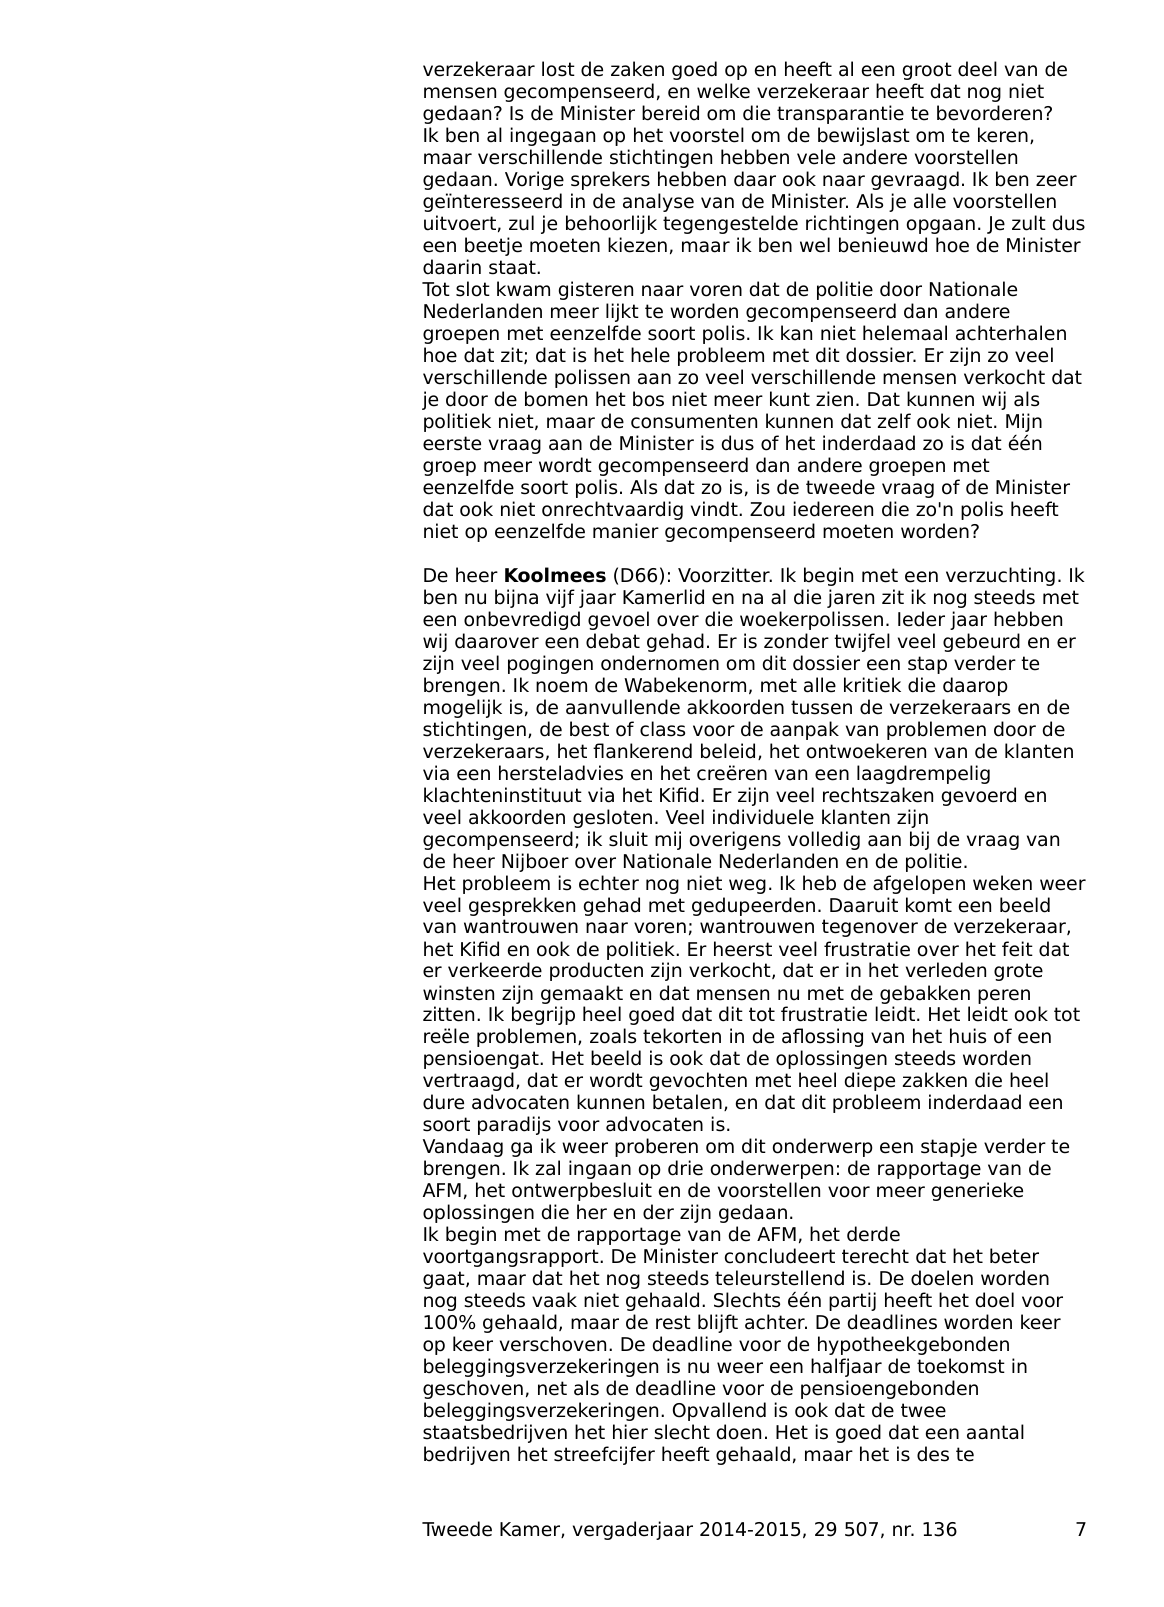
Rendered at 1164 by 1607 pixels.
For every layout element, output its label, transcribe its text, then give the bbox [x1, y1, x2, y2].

text Vandaag ga ik weer proberen om dit onderwerp een stapje verder te brengen. Ik zal ingaan op drie onderwerpen: de rapportage van de AFM, het ontwerpbesluit en de voorstellen voor meer generieke oplossingen die her en der zijn gedaan. [422, 1136, 1087, 1224]
text Tot slot kwam gisteren naar voren dat de politie door Nationale Nederlanden meer lijkt te worden gecompenseerd dan andere groepen met eenzelfde soort polis. Ik kan niet helemaal achterhalen hoe dat zit; dat is het hele probleem met dit dossier. Er zijn zo veel verschillende polissen aan zo veel verschillende mensen verkocht dat je door de bomen het bos niet meer kunt zien. Dat kunnen wij als politiek niet, maar de consumenten kunnen dat zelf ook niet. Mijn eerste vraag aan de Minister is dus of het inderdaad zo is dat één groep meer wordt gecompenseerd dan andere groepen met eenzelfde soort polis. Als dat zo is, is de tweede vraag of de Minister dat ook niet onrechtvaardig vindt. Zou iedereen die zo'n polis heeft niet op eenzelfde manier gecompenseerd moeten worden? [422, 279, 1087, 543]
text verzekeraar lost de zaken goed op en heeft al een groot deel van de mensen gecompenseerd, en welke verzekeraar heeft dat nog niet gedaan? Is de Minister bereid om die transparantie te bevorderen? [422, 59, 1087, 125]
text Ik begin met de rapportage van de AFM, het derde voortgangsrapport. De Minister concludeert terecht dat het beter gaat, maar dat het nog steeds teleurstellend is. De doelen worden nog steeds vaak niet gehaald. Slechts één partij heeft het doel voor 100% gehaald, maar de rest blijft achter. De deadlines worden keer op keer verschoven. De deadline voor de hypotheekgebonden beleggingsverzekeringen is nu weer een halfjaar de toekomst in geschoven, net als de deadline voor de pensioengebonden beleggingsverzekeringen. Opvallend is ook dat de twee staatsbedrijven het hier slecht doen. Het is goed dat een aantal bedrijven het streefcijfer heeft gehaald, maar het is des te [422, 1224, 1087, 1466]
text De heer Koolmees (D66): Voorzitter. Ik begin met een verzuchting. Ik ben nu bijna vijf jaar Kamerlid en na al die jaren zit ik nog steeds met een onbevredigd gevoel over die woekerpolissen. Ieder jaar hebben wij daarover een debat gehad. Er is zonder twijfel veel gebeurd en er zijn veel pogingen ondernomen om dit dossier een stap verder te brengen. Ik noem de Wabekenorm, met alle kritiek die daarop mogelijk is, de aanvullende akkoorden tussen de verzekeraars en de stichtingen, de best of class voor de aanpak van problemen door de verzekeraars, het flankerend beleid, het ontwoekeren van de klanten via een hersteladvies en het creëren van een laagdrempelig klachteninstituut via het Kifid. Er zijn veel rechtszaken gevoerd en veel akkoorden gesloten. Veel individuele klanten zijn gecompenseerd; ik sluit mij overigens volledig aan bij de vraag van de heer Nijboer over Nationale Nederlanden en de politie. [422, 565, 1087, 872]
text Ik ben al ingegaan op het voorstel om de bewijslast om te keren, maar verschillende stichtingen hebben vele andere voorstellen gedaan. Vorige sprekers hebben daar ook naar gevraagd. Ik ben zeer geïnteresseerd in de analyse van de Minister. Als je alle voorstellen uitvoert, zul je behoorlijk tegengestelde richtingen opgaan. Je zult dus een beetje moeten kiezen, maar ik ben wel benieuwd hoe de Minister daarin staat. [422, 125, 1087, 279]
text Het probleem is echter nog niet weg. Ik heb de afgelopen weken weer veel gesprekken gehad met gedupeerden. Daaruit komt een beeld van wantrouwen naar voren; wantrouwen tegenover de verzekeraar, het Kifid en ook de politiek. Er heerst veel frustratie over het feit dat er verkeerde producten zijn verkocht, dat er in het verleden grote winsten zijn gemaakt en dat mensen nu met de gebakken peren zitten. Ik begrijp heel goed dat dit tot frustratie leidt. Het leidt ook tot reële problemen, zoals tekorten in de aflossing van het huis of een pensioengat. Het beeld is ook dat de oplossingen steeds worden vertraagd, dat er wordt gevochten met heel diepe zakken die heel dure advocaten kunnen betalen, en dat dit probleem inderdaad een soort paradijs voor advocaten is. [422, 872, 1087, 1136]
